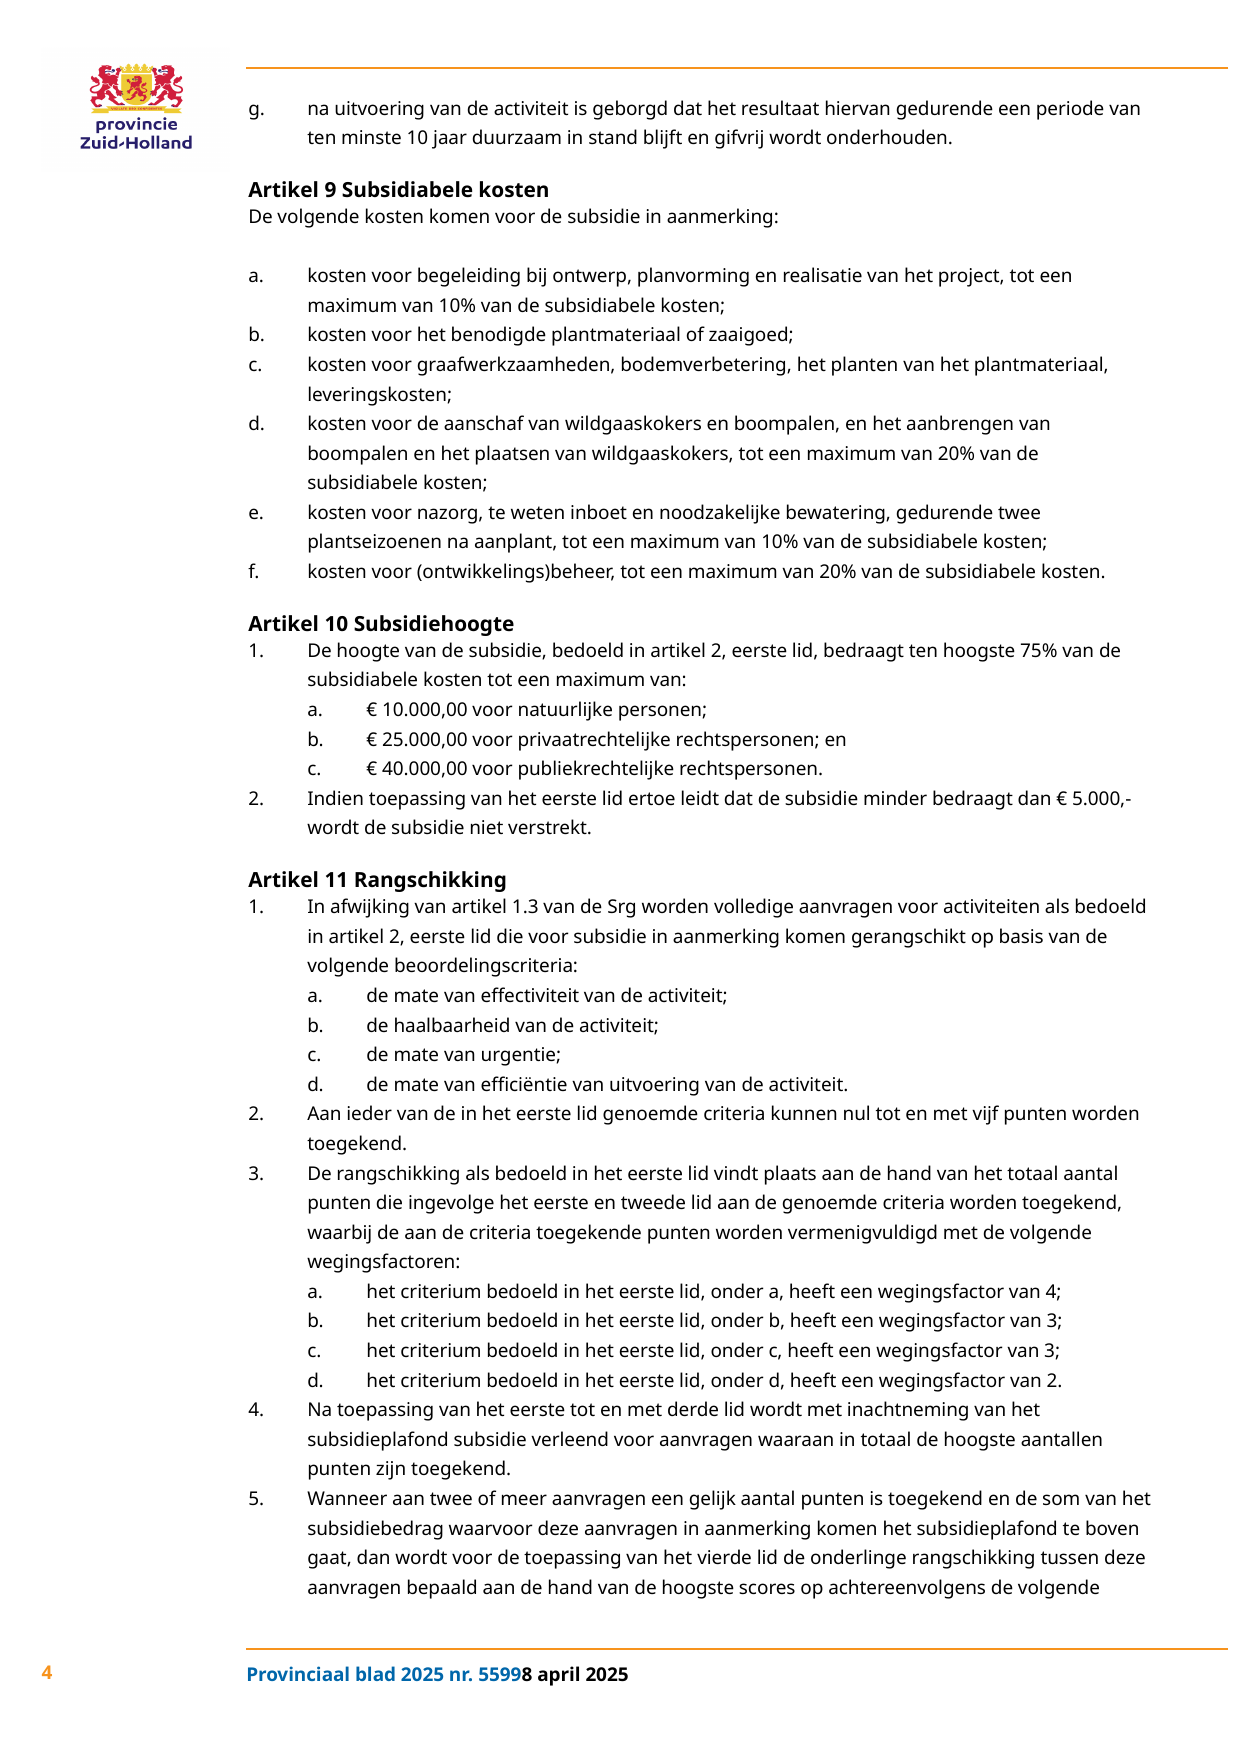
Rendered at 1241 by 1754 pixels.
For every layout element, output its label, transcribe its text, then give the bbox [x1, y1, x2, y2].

text Artikel 10 Subsidiehoogte [248, 609, 1152, 637]
list Indien toepassing van het eerste lid ertoe leidt dat de subsidie minder bedraagt dan € 5.000,- wordt de subsidie niet verstrekt. [248, 785, 1152, 840]
list het criterium bedoeld in het eerste lid, onder c, heeft een wegingsfactor van 3; [307, 1337, 1152, 1363]
text Artikel 9 Subsidiabele kosten [248, 175, 1152, 203]
list Aan ieder van de in het eerste lid genoemde criteria kunnen nul tot en met vijf punten worden toegekend. [248, 1101, 1152, 1156]
list de mate van urgentie; [307, 1041, 1152, 1067]
list € 25.000,00 voor privaatrechtelijke rechtspersonen; en [307, 726, 1152, 752]
list kosten voor de aanschaf van wildgaaskokers en boompalen, en het aanbrengen van boompalen en het plaatsen van wildgaaskokers, tot een maximum van 20% van de subsidiabele kosten; [248, 410, 1152, 495]
list de haalbaarheid van de activiteit; [307, 1012, 1152, 1037]
list € 10.000,00 voor natuurlijke personen; [307, 696, 1152, 722]
list het criterium bedoeld in het eerste lid, onder b, heeft een wegingsfactor van 3; [307, 1308, 1152, 1333]
list de mate van effectiviteit van de activiteit; [307, 982, 1152, 1008]
list kosten voor het benodigde plantmateriaal of zaaigoed; [248, 322, 1152, 347]
text De volgende kosten komen voor de subsidie in aanmerking: [248, 203, 1152, 229]
list De hoogte van de subsidie, bedoeld in artikel 2, eerste lid, bedraagt ten hoogste 75% van de subsidiabele kosten tot een maximum van: [248, 637, 1152, 692]
list kosten voor graafwerkzaamheden, bodemverbetering, het planten van het plantmateriaal, leveringskosten; [248, 351, 1152, 406]
list het criterium bedoeld in het eerste lid, onder a, heeft een wegingsfactor van 4; [307, 1278, 1152, 1304]
list de mate van efficiëntie van uitvoering van de activiteit. [307, 1071, 1152, 1097]
text Artikel 11 Rangschikking [248, 865, 1152, 893]
list kosten voor (ontwikkelings)beheer, tot een maximum van 20% van de subsidiabele kosten. [248, 558, 1152, 584]
list kosten voor begeleiding bij ontwerp, planvorming en realisatie van het project, tot een maximum van 10% van de subsidiabele kosten; [248, 262, 1152, 318]
list het criterium bedoeld in het eerste lid, onder d, heeft een wegingsfactor van 2. [307, 1367, 1152, 1392]
list € 40.000,00 voor publiekrechtelijke rechtspersonen. [307, 755, 1152, 781]
list Na toepassing van het eerste tot en met derde lid wordt met inachtneming van het subsidieplafond subsidie verleend voor aanvragen waaraan in totaal de hoogste aantallen punten zijn toegekend. [248, 1396, 1152, 1481]
picture [41, 47, 231, 172]
list na uitvoering van de activiteit is geborgd dat het resultaat hiervan gedurende een periode van ten minste 10 jaar duurzaam in stand blijft en gifvrij wordt onderhouden. [248, 95, 1152, 150]
list In afwijking van artikel 1.3 van de Srg worden volledige aanvragen voor activiteiten als bedoeld in artikel 2, eerste lid die voor subsidie in aanmerking komen gerangschikt op basis van de volgende beoordelingscriteria: [248, 893, 1152, 978]
list Wanneer aan twee of meer aanvragen een gelijk aantal punten is toegekend en de som van het subsidiebedrag waarvoor deze aanvragen in aanmerking komen het subsidieplafond te boven gaat, dan wordt voor de toepassing van het vierde lid de onderlinge rangschikking tussen deze aanvragen bepaald aan de hand van de hoogste scores op achtereenvolgens de volgende [248, 1485, 1152, 1599]
list De rangschikking als bedoeld in het eerste lid vindt plaats aan de hand van het totaal aantal punten die ingevolge het eerste en tweede lid aan de genoemde criteria worden toegekend, waarbij de aan de criteria toegekende punten worden vermenigvuldigd met de volgende wegingsfactoren: [248, 1160, 1152, 1274]
list kosten voor nazorg, te weten inboet en noodzakelijke bewatering, gedurende twee plantseizoenen na aanplant, tot een maximum van 10% van de subsidiabele kosten; [248, 499, 1152, 554]
